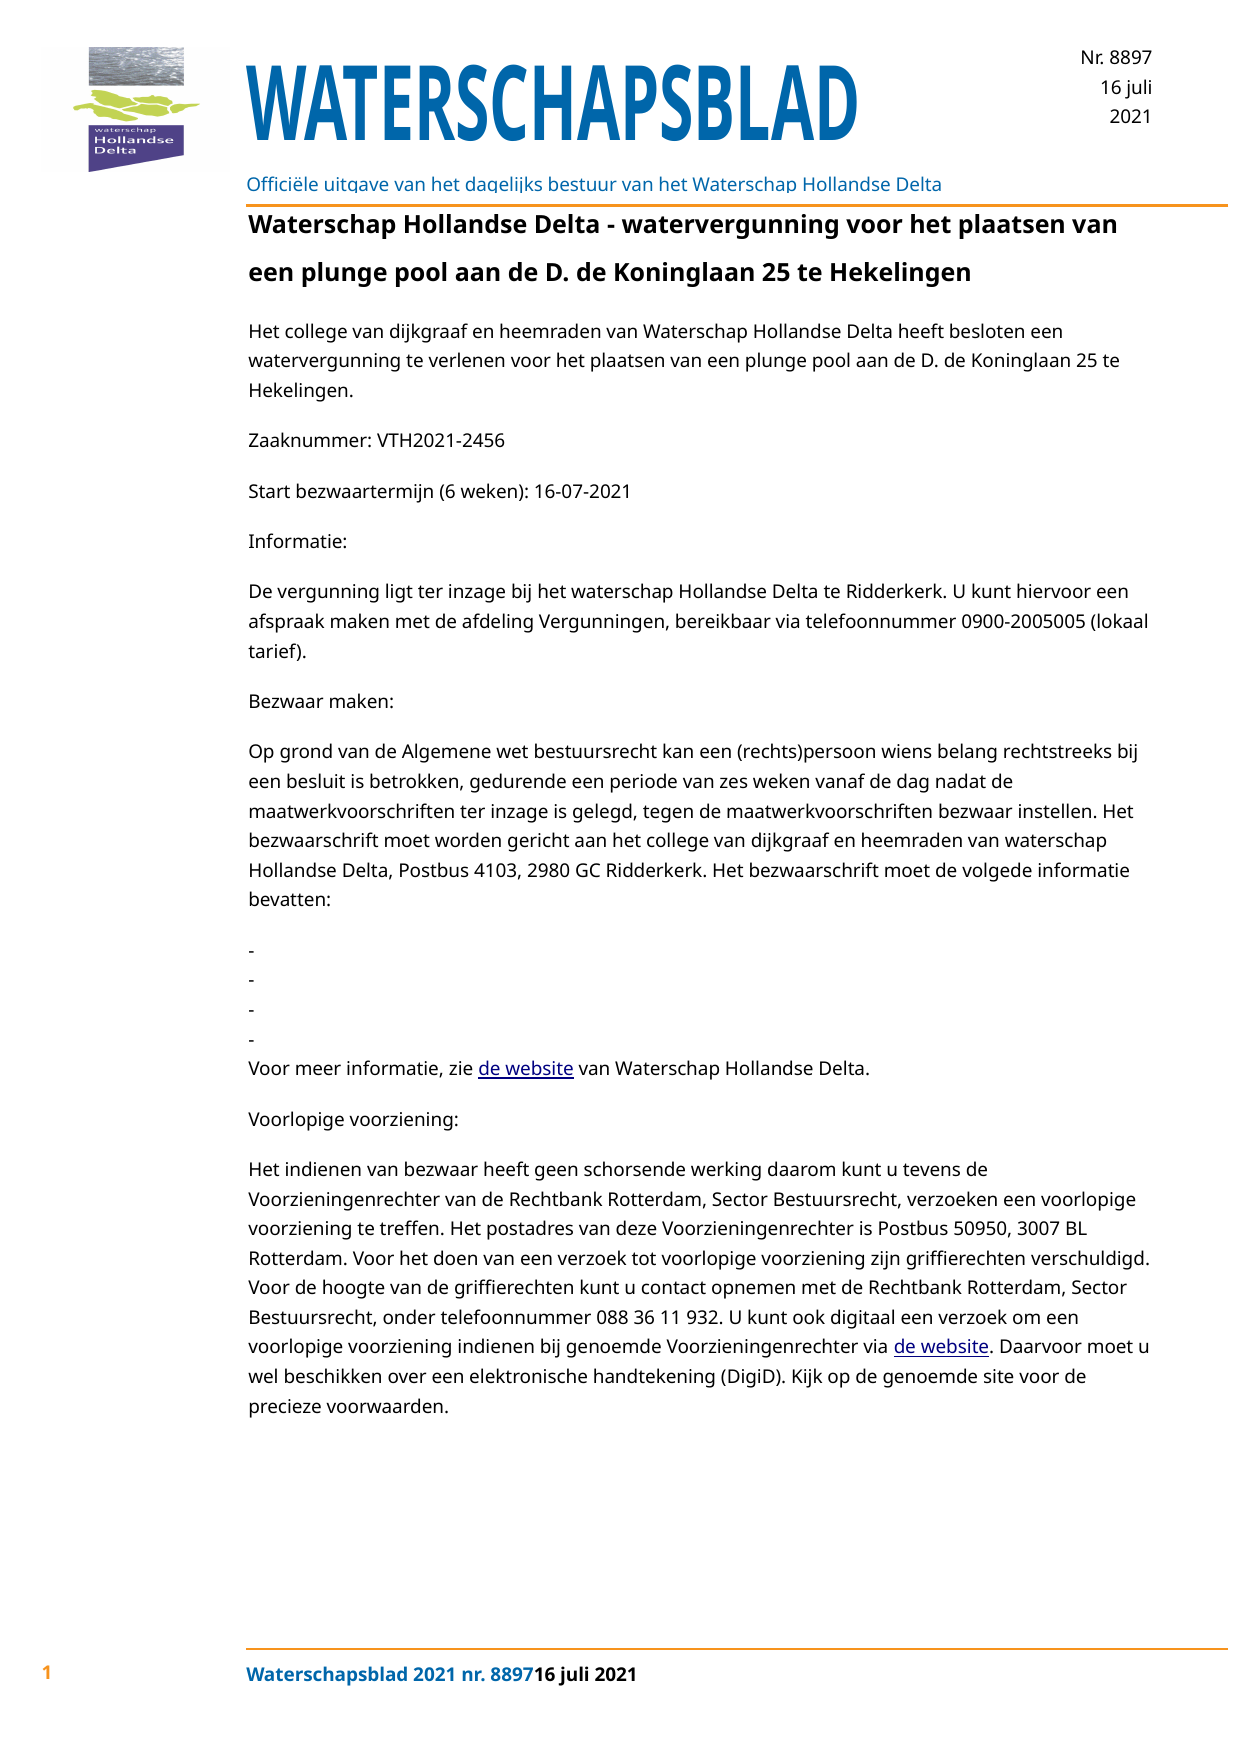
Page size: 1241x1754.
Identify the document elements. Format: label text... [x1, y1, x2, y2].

picture [41, 47, 231, 172]
text Start bezwaartermijn (6 weken): 16-07-2021 [248, 478, 1152, 504]
text De vergunning ligt ter inzage bij het waterschap Hollandse Delta te Ridderkerk. U kunt hiervoor een afspraak maken met de afdeling Vergunningen, bereikbaar via telefoonnummer 0900-2005005 (lokaal tarief). [248, 579, 1152, 664]
text Het indienen van bezwaar heeft geen schorsende werking daarom kunt u tevens de Voorzieningenrechter van de Rechtbank Rotterdam, Sector Bestuursrecht, verzoeken een voorlopige voorziening te treffen. Het postadres van deze Voorzieningenrechter is Postbus 50950, 3007 BL Rotterdam. Voor het doen van een verzoek tot voorlopige voorziening zijn griffierechten verschuldigd. Voor de hoogte van de griffierechten kunt u contact opnemen met de Rechtbank Rotterdam, Sector Bestuursrecht, onder telefoonnummer 088 36 11 932. U kunt ook digitaal een verzoek om een voorlopige voorziening indienen bij genoemde Voorzieningenrechter via de website. Daarvoor moet u wel beschikken over een elektronische handtekening (DigiD). Kijk op de genoemde site voor de precieze voorwaarden. [248, 1156, 1152, 1419]
text Zaaknummer: VTH2021-2456 [248, 427, 1152, 453]
text Op grond van de Algemene wet bestuursrecht kan een (rechts)persoon wiens belang rechtstreeks bij een besluit is betrokken, gedurende een periode van zes weken vanaf de dag nadat de maatwerkvoorschriften ter inzage is gelegd, tegen de maatwerkvoorschriften bezwaar instellen. Het bezwaarschrift moet worden gericht aan het college van dijkgraaf en heemraden van waterschap Hollandse Delta, Postbus 4103, 2980 GC Ridderkerk. Het bezwaarschrift moet de volgede informatie bevatten: [248, 739, 1152, 912]
text Waterschap Hollandse Delta - watervergunning voor het plaatsen van een plunge pool aan de D. de Koninglaan 25 te Hekelingen [248, 207, 1152, 288]
text Informatie: [248, 528, 1152, 554]
text Bezwaar maken: [248, 688, 1152, 714]
text Voorlopige voorziening: [248, 1106, 1152, 1132]
text Het college van dijkgraaf en heemraden van Waterschap Hollandse Delta heeft besloten een watervergunning te verlenen voor het plaatsen van een plunge pool aan de D. de Koninglaan 25 te Hekelingen. [248, 318, 1152, 403]
text Voor meer informatie, zie de website van Waterschap Hollandse Delta. [248, 1055, 1152, 1081]
